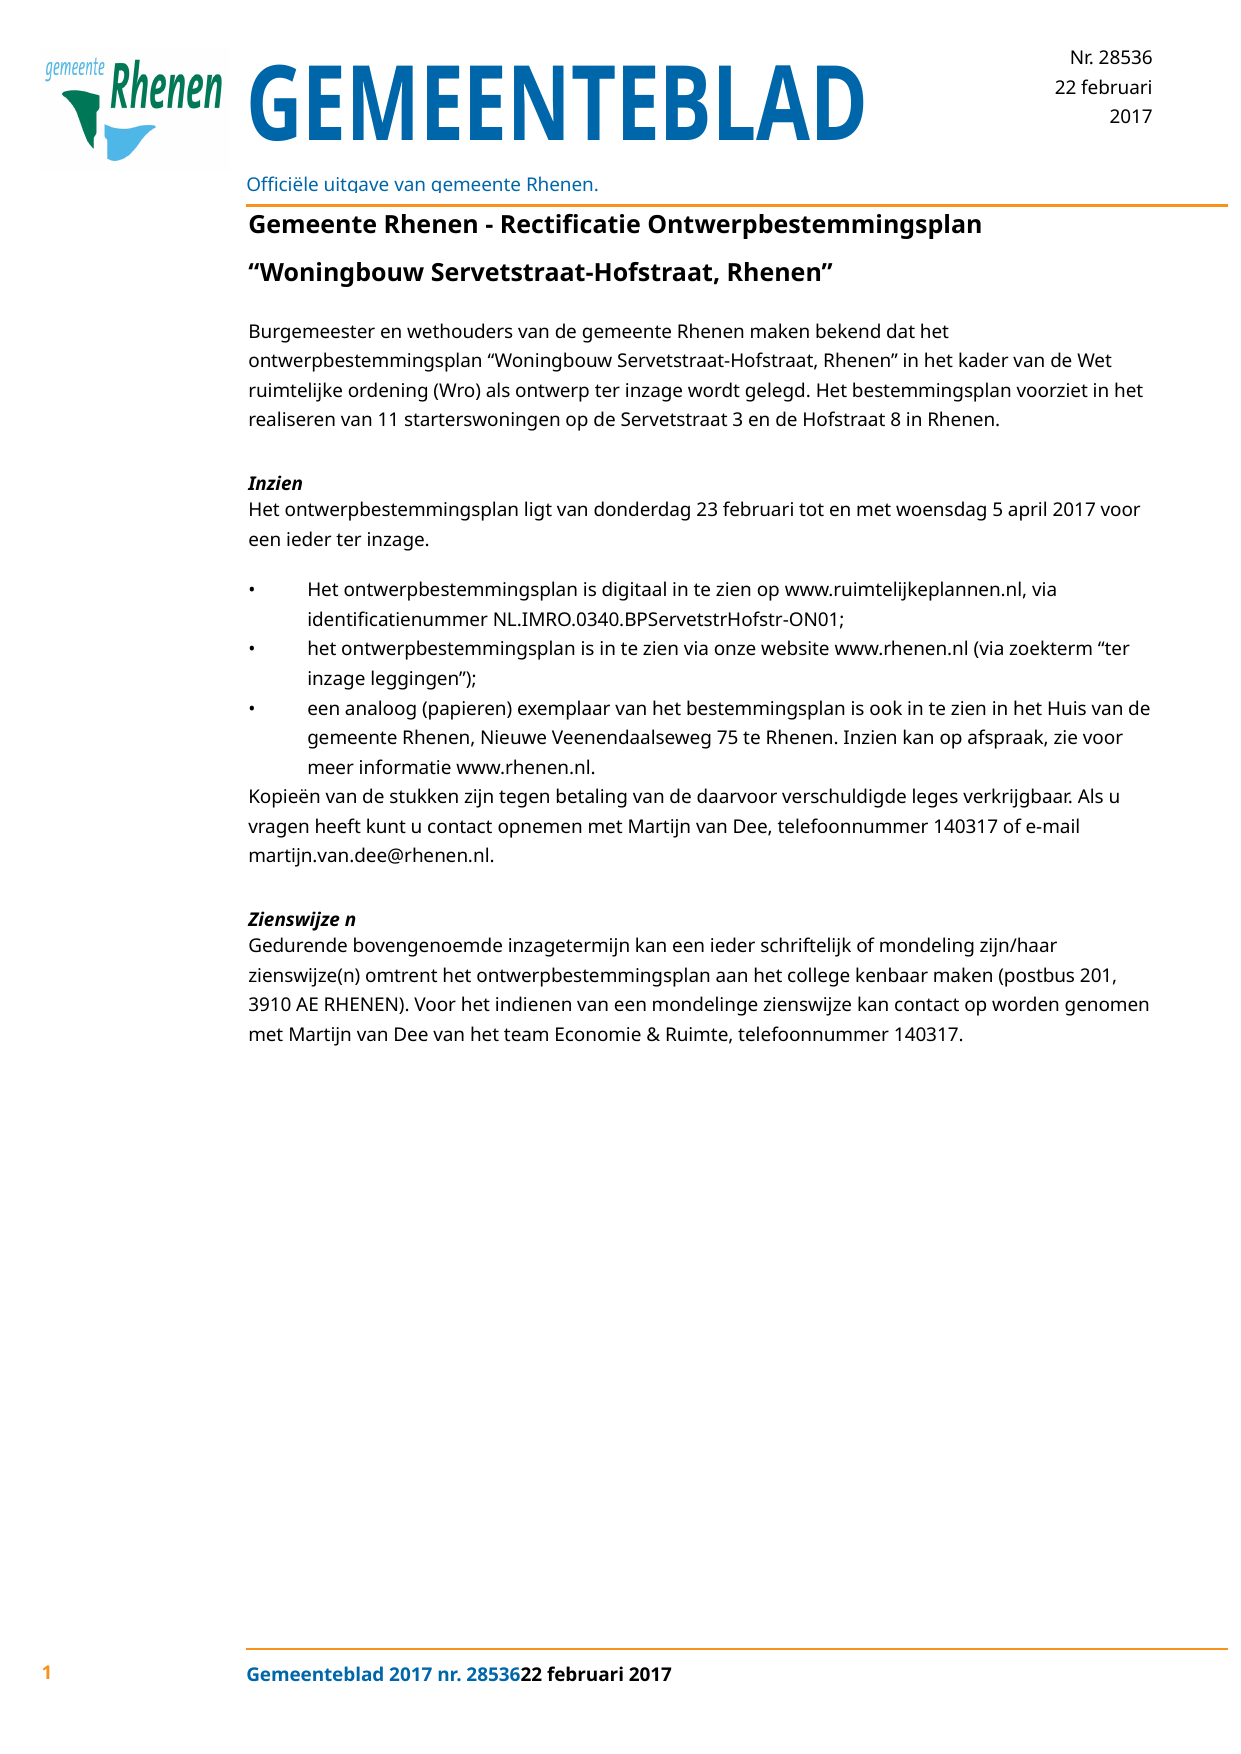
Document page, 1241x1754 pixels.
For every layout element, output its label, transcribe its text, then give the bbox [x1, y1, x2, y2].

text Gedurende bovengenoemde inzagetermijn kan een ieder schriftelijk of mondeling zijn/haar zienswijze(n) omtrent het ontwerpbestemmingsplan aan het college kenbaar maken (postbus 201, 3910 AE RHENEN). Voor het indienen van een mondelinge zienswijze kan contact op worden genomen met Martijn van Dee van het team Economie & Ruimte, telefoonnummer 140317. [248, 932, 1152, 1047]
text Zienswijze n [248, 907, 1152, 932]
text Inzien [248, 471, 1152, 496]
list een analoog (papieren) exemplaar van het bestemmingsplan is ook in te zien in het Huis van de gemeente Rhenen, Nieuwe Veenendaalseweg 75 te Rhenen. Inzien kan op afspraak, zie voor meer informatie www.rhenen.nl. [248, 695, 1152, 779]
text Gemeente Rhenen - Rectificatie Ontwerpbestemmingsplan “Woningbouw Servetstraat-Hofstraat, Rhenen” [248, 207, 1152, 288]
text Kopieën van de stukken zijn tegen betaling van de daarvoor verschuldigde leges verkrijgbaar. Als u vragen heeft kunt u contact opnemen met Martijn van Dee, telefoonnummer 140317 of e-mail martijn.van.dee@rhenen.nl. [248, 783, 1152, 868]
text Het ontwerpbestemmingsplan ligt van donderdag 23 februari tot en met woensdag 5 april 2017 voor een ieder ter inzage. [248, 496, 1152, 552]
list het ontwerpbestemmingsplan is in te zien via onze website www.rhenen.nl (via zoekterm “ter inzage leggingen”); [248, 636, 1152, 691]
picture [41, 47, 231, 172]
text Burgemeester en wethouders van de gemeente Rhenen maken bekend dat het ontwerpbestemmingsplan “Woningbouw Servetstraat-Hofstraat, Rhenen” in het kader van de Wet ruimtelijke ordening (Wro) als ontwerp ter inzage wordt gelegd. Het bestemmingsplan voorziet in het realiseren van 11 starterswoningen op de Servetstraat 3 en de Hofstraat 8 in Rhenen. [248, 318, 1152, 432]
list Het ontwerpbestemmingsplan is digitaal in te zien op www.ruimtelijkeplannen.nl, via identificatienummer NL.IMRO.0340.BPServetstrHofstr-ON01; [248, 576, 1152, 632]
